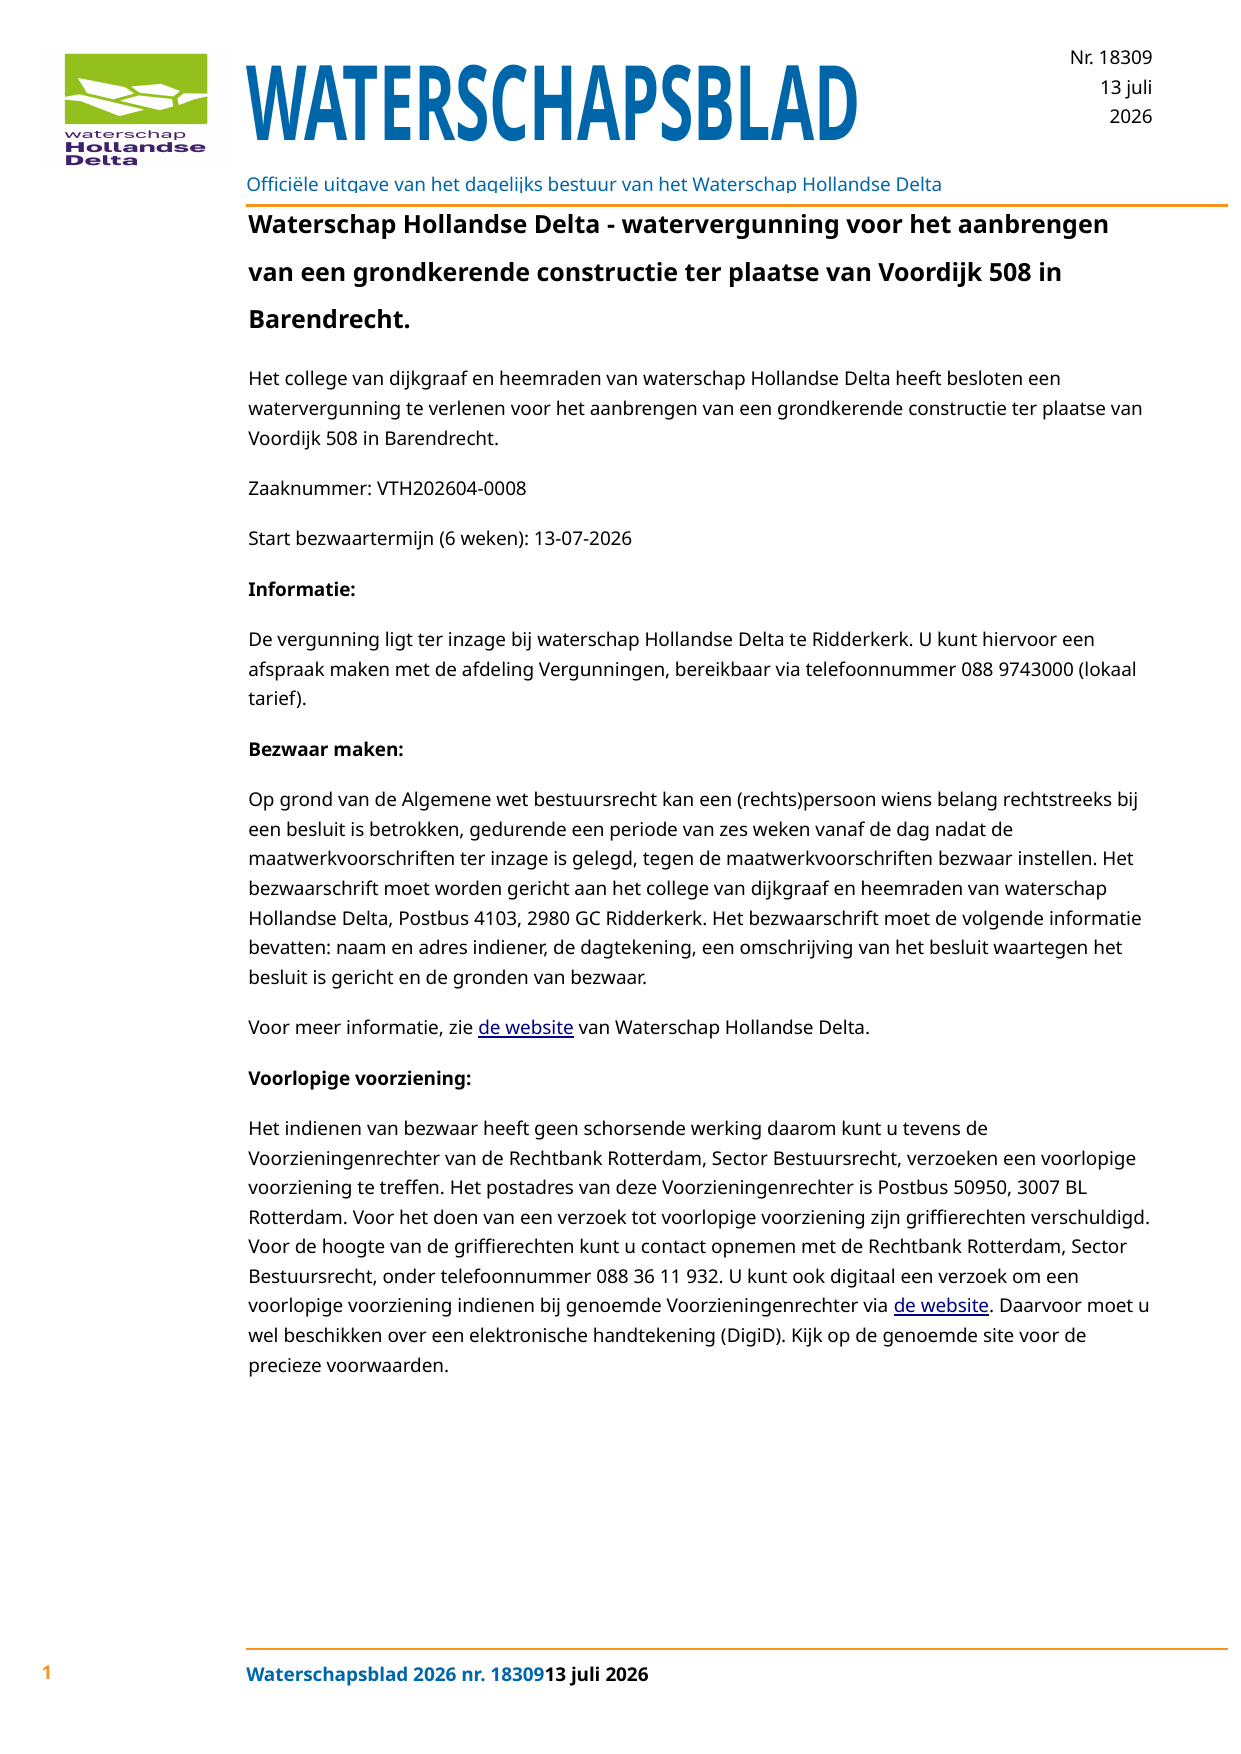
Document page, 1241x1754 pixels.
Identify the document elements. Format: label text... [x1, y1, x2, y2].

text Het college van dijkgraaf en heemraden van waterschap Hollandse Delta heeft besloten een watervergunning te verlenen voor het aanbrengen van een grondkerende constructie ter plaatse van Voordijk 508 in Barendrecht. [248, 366, 1152, 450]
text Het indienen van bezwaar heeft geen schorsende werking daarom kunt u tevens de Voorzieningenrechter van de Rechtbank Rotterdam, Sector Bestuursrecht, verzoeken een voorlopige voorziening te treffen. Het postadres van deze Voorzieningenrechter is Postbus 50950, 3007 BL Rotterdam. Voor het doen van een verzoek tot voorlopige voorziening zijn griffierechten verschuldigd. Voor de hoogte van de griffierechten kunt u contact opnemen met de Rechtbank Rotterdam, Sector Bestuursrecht, onder telefoonnummer 088 36 11 932. U kunt ook digitaal een verzoek om een voorlopige voorziening indienen bij genoemde Voorzieningenrechter via de website. Daarvoor moet u wel beschikken over een elektronische handtekening (DigiD). Kijk op de genoemde site voor de precieze voorwaarden. [248, 1115, 1152, 1377]
text Voorlopige voorziening: [248, 1065, 1152, 1090]
text Informatie: [248, 576, 1152, 602]
text Op grond van de Algemene wet bestuursrecht kan een (rechts)persoon wiens belang rechtstreeks bij een besluit is betrokken, gedurende een periode van zes weken vanaf de dag nadat de maatwerkvoorschriften ter inzage is gelegd, tegen de maatwerkvoorschriften bezwaar instellen. Het bezwaarschrift moet worden gericht aan het college van dijkgraaf en heemraden van waterschap Hollandse Delta, Postbus 4103, 2980 GC Ridderkerk. Het bezwaarschrift moet de volgende informatie bevatten: naam en adres indiener, de dagtekening, een omschrijving van het besluit waartegen het besluit is gericht en de gronden van bezwaar. [248, 786, 1152, 989]
picture [41, 47, 231, 172]
text Waterschap Hollandse Delta - watervergunning voor het aanbrengen van een grondkerende constructie ter plaatse van Voordijk 508 in Barendrecht. [248, 207, 1152, 336]
text Voor meer informatie, zie de website van Waterschap Hollandse Delta. [248, 1014, 1152, 1040]
text De vergunning ligt ter inzage bij waterschap Hollandse Delta te Ridderkerk. U kunt hiervoor een afspraak maken met de afdeling Vergunningen, bereikbaar via telefoonnummer 088 9743000 (lokaal tarief). [248, 626, 1152, 711]
text Zaaknummer: VTH202604-0008 [248, 475, 1152, 501]
text Start bezwaartermijn (6 weken): 13-07-2026 [248, 526, 1152, 551]
text Bezwaar maken: [248, 736, 1152, 762]
